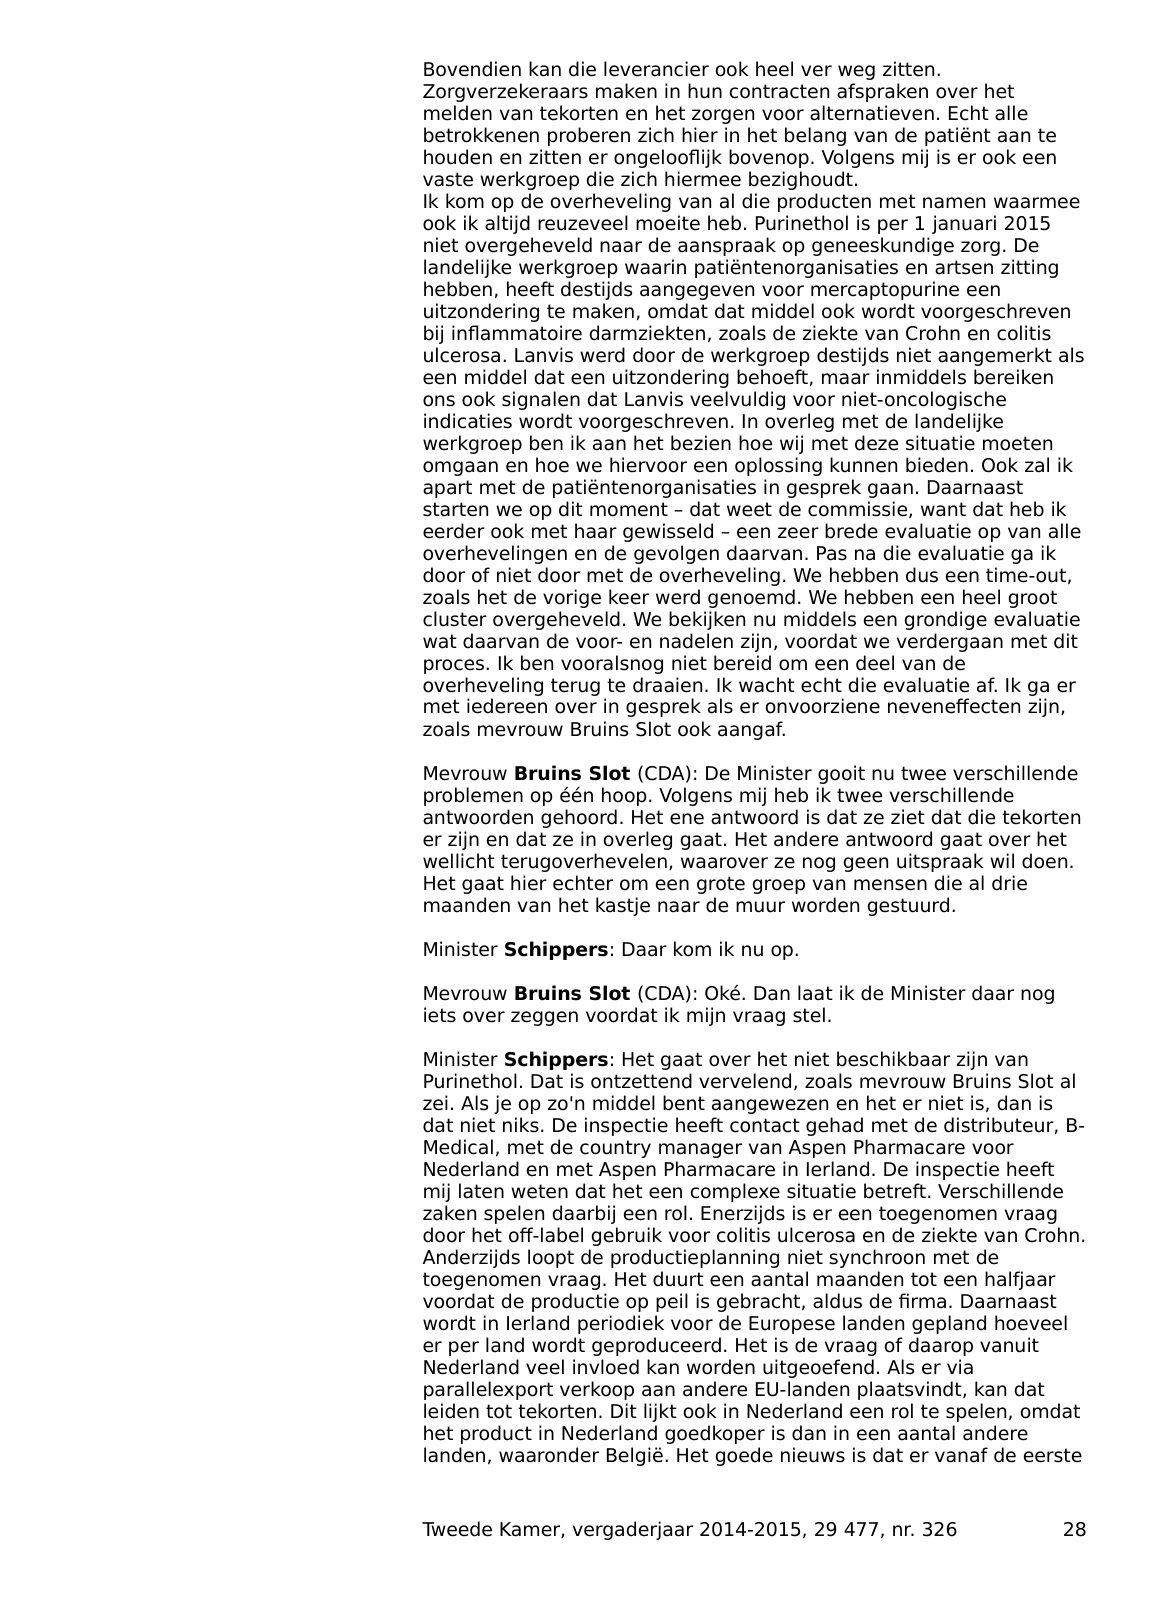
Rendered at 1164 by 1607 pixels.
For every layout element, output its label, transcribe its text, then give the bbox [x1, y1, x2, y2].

text Mevrouw Bruins Slot (CDA): Oké. Dan laat ik de Minister daar nog iets over zeggen voordat ik mijn vraag stel. [422, 983, 1087, 1027]
text Minister Schippers: Daar kom ik nu op. [422, 939, 1087, 961]
text Ik kom op de overheveling van al die producten met namen waarmee ook ik altijd reuzeveel moeite heb. Purinethol is per 1 januari 2015 niet overgeheveld naar de aanspraak op geneeskundige zorg. De landelijke werkgroep waarin patiëntenorganisaties en artsen zitting hebben, heeft destijds aangegeven voor mercaptopurine een uitzondering te maken, omdat dat middel ook wordt voorgeschreven bij inflammatoire darmziekten, zoals de ziekte van Crohn en colitis ulcerosa. Lanvis werd door de werkgroep destijds niet aangemerkt als een middel dat een uitzondering behoeft, maar inmiddels bereiken ons ook signalen dat Lanvis veelvuldig voor niet-oncologische indicaties wordt voorgeschreven. In overleg met de landelijke werkgroep ben ik aan het bezien hoe wij met deze situatie moeten omgaan en hoe we hiervoor een oplossing kunnen bieden. Ook zal ik apart met de patiëntenorganisaties in gesprek gaan. Daarnaast starten we op dit moment – dat weet de commissie, want dat heb ik eerder ook met haar gewisseld – een zeer brede evaluatie op van alle overhevelingen en de gevolgen daarvan. Pas na die evaluatie ga ik door of niet door met de overheveling. We hebben dus een time-out, zoals het de vorige keer werd genoemd. We hebben een heel groot cluster overgeheveld. We bekijken nu middels een grondige evaluatie wat daarvan de voor- en nadelen zijn, voordat we verdergaan met dit proces. Ik ben vooralsnog niet bereid om een deel van de overheveling terug te draaien. Ik wacht echt die evaluatie af. Ik ga er met iedereen over in gesprek als er onvoorziene neveneffecten zijn, zoals mevrouw Bruins Slot ook aangaf. [422, 191, 1087, 740]
text Mevrouw Bruins Slot (CDA): De Minister gooit nu twee verschillende problemen op één hoop. Volgens mij heb ik twee verschillende antwoorden gehoord. Het ene antwoord is dat ze ziet dat die tekorten er zijn en dat ze in overleg gaat. Het andere antwoord gaat over het wellicht terugoverhevelen, waarover ze nog geen uitspraak wil doen. Het gaat hier echter om een grote groep van mensen die al drie maanden van het kastje naar de muur worden gestuurd. [422, 763, 1087, 916]
text Bovendien kan die leverancier ook heel ver weg zitten. Zorgverzekeraars maken in hun contracten afspraken over het melden van tekorten en het zorgen voor alternatieven. Echt alle betrokkenen proberen zich hier in het belang van de patiënt aan te houden en zitten er ongelooflijk bovenop. Volgens mij is er ook een vaste werkgroep die zich hiermee bezighoudt. [422, 59, 1087, 191]
text Minister Schippers: Het gaat over het niet beschikbaar zijn van Purinethol. Dat is ontzettend vervelend, zoals mevrouw Bruins Slot al zei. Als je op zo'n middel bent aangewezen en het er niet is, dan is dat niet niks. De inspectie heeft contact gehad met de distributeur, B-Medical, met de country manager van Aspen Pharmacare voor Nederland en met Aspen Pharmacare in Ierland. De inspectie heeft mij laten weten dat het een complexe situatie betreft. Verschillende zaken spelen daarbij een rol. Enerzijds is er een toegenomen vraag door het off-label gebruik voor colitis ulcerosa en de ziekte van Crohn. Anderzijds loopt de productieplanning niet synchroon met de toegenomen vraag. Het duurt een aantal maanden tot een halfjaar voordat de productie op peil is gebracht, aldus de firma. Daarnaast wordt in Ierland periodiek voor de Europese landen gepland hoeveel er per land wordt geproduceerd. Het is de vraag of daarop vanuit Nederland veel invloed kan worden uitgeoefend. Als er via parallelexport verkoop aan andere EU-landen plaatsvindt, kan dat leiden tot tekorten. Dit lijkt ook in Nederland een rol te spelen, omdat het product in Nederland goedkoper is dan in een aantal andere landen, waaronder België. Het goede nieuws is dat er vanaf de eerste [422, 1049, 1087, 1467]
